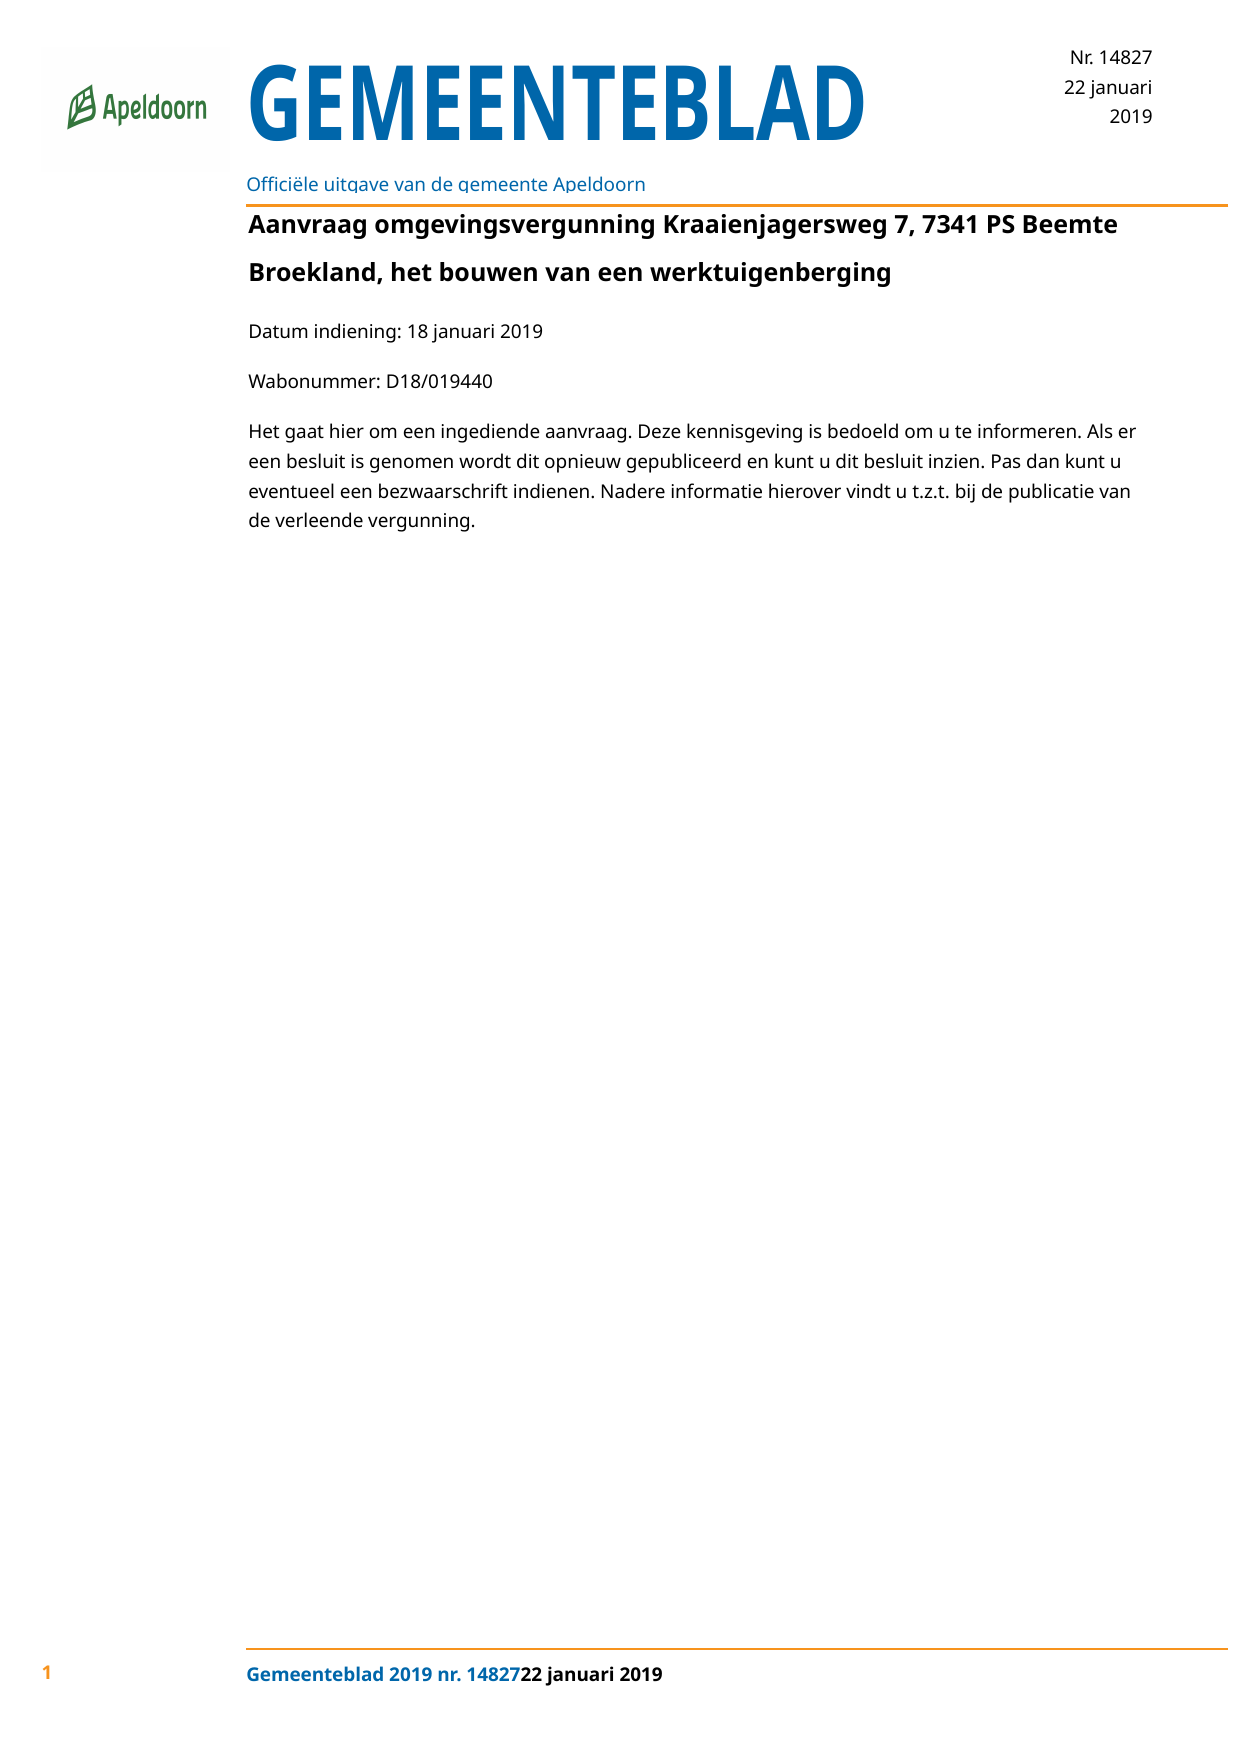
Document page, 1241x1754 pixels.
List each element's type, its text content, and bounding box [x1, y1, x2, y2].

text Aanvraag omgevingsvergunning Kraaienjagersweg 7, 7341 PS Beemte Broekland, het bouwen van een werktuigenberging [248, 207, 1152, 288]
text Het gaat hier om een ingediende aanvraag. Deze kennisgeving is bedoeld om u te informeren. Als er een besluit is genomen wordt dit opnieuw gepubliceerd en kunt u dit besluit inzien. Pas dan kunt u eventueel een bezwaarschrift indienen. Nadere informatie hierover vindt u t.z.t. bij de publicatie van de verleende vergunning. [248, 419, 1152, 533]
text Wabonummer: D18/019440 [248, 368, 1152, 394]
picture [41, 47, 231, 172]
text Datum indiening: 18 januari 2019 [248, 318, 1152, 344]
